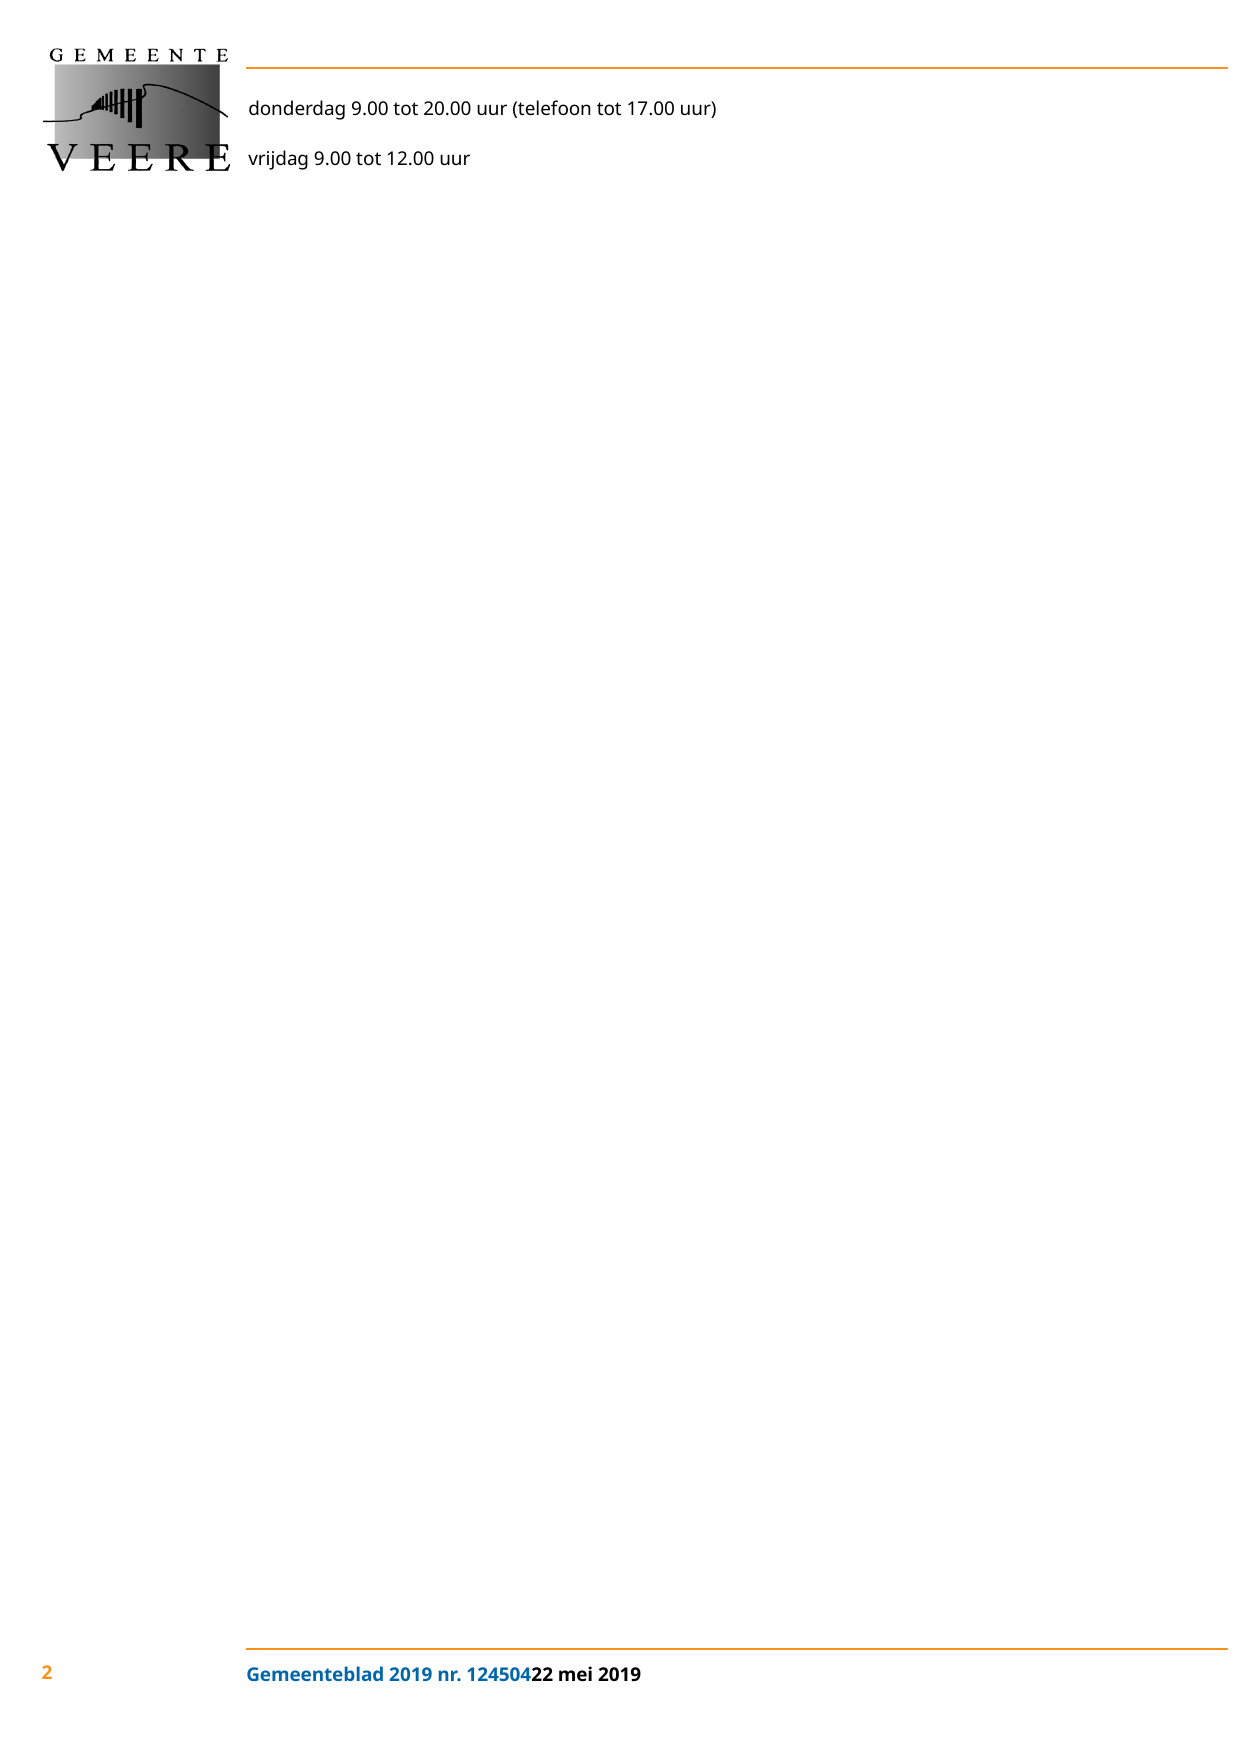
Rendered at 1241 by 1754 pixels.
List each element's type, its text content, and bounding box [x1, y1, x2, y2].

text donderdag 9.00 tot 20.00 uur (telefoon tot 17.00 uur) [248, 95, 1152, 121]
picture [41, 47, 231, 172]
text vrijdag 9.00 tot 12.00 uur [248, 145, 1152, 171]
